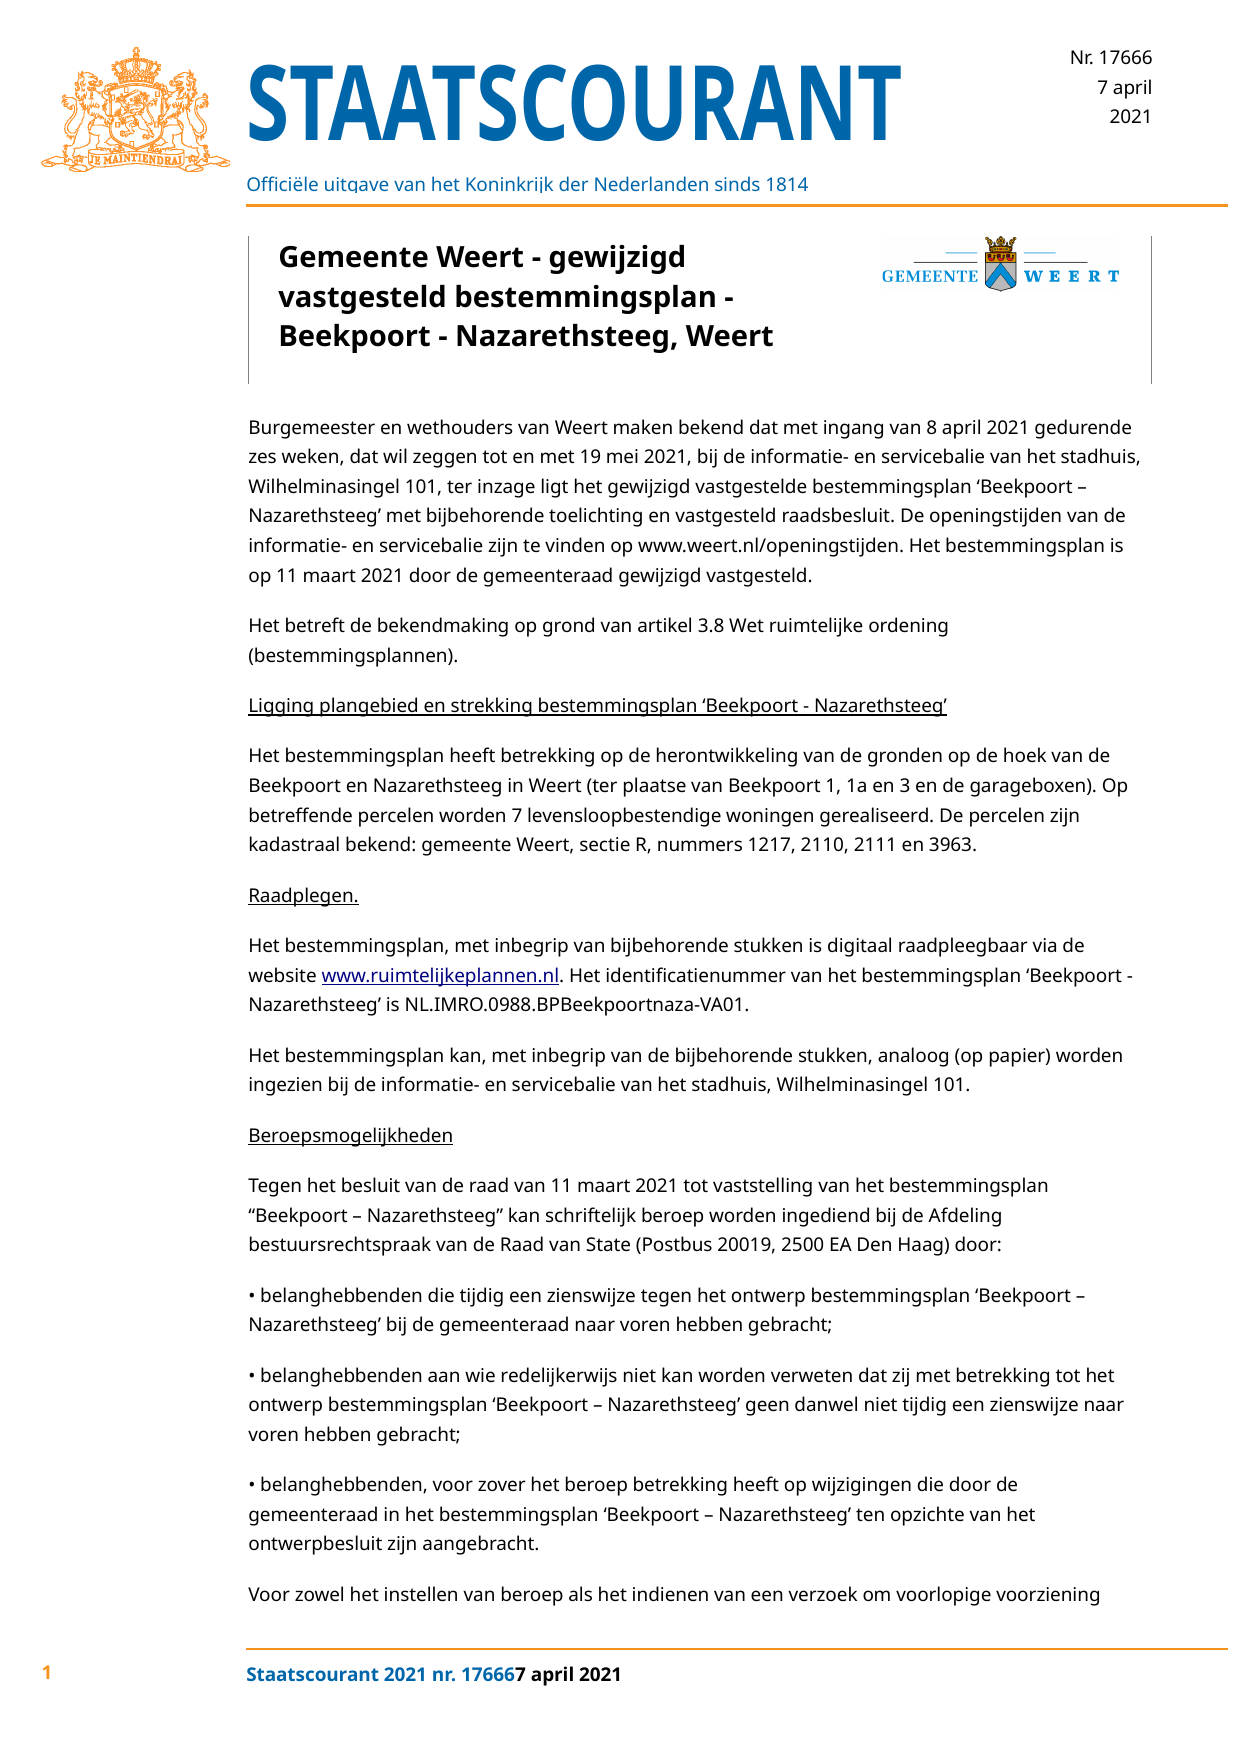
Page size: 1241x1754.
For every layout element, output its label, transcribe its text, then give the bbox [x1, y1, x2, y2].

text Het betreft de bekendmaking op grond van artikel 3.8 Wet ruimtelijke ordening (bestemmingsplannen). [248, 612, 1152, 668]
table_header Gemeente Weert - gewijzigd vastgesteld bestemmingsplan - Beekpoort - Nazarethsteeg, Weert [249, 236, 850, 384]
text • belanghebbenden aan wie redelijkerwijs niet kan worden verweten dat zij met betrekking tot het ontwerp bestemmingsplan ‘Beekpoort – Nazarethsteeg’ geen danwel niet tijdig een zienswijze naar voren hebben gebracht; [248, 1362, 1152, 1447]
text Het bestemmingsplan kan, met inbegrip van de bijbehorende stukken, analoog (op papier) worden ingezien bij de informatie- en servicebalie van het stadhuis, Wilhelminasingel 101. [248, 1042, 1152, 1097]
text Burgemeester en wethouders van Weert maken bekend dat met ingang van 8 april 2021 gedurende zes weken, dat wil zeggen tot en met 19 mei 2021, bij de informatie- en servicebalie van het stadhuis, Wilhelminasingel 101, ter inzage ligt het gewijzigd vastgestelde bestemmingsplan ‘Beekpoort – Nazarethsteeg’ met bijbehorende toelichting en vastgesteld raadsbesluit. De openingstijden van de informatie- en servicebalie zijn te vinden op www.weert.nl/openingstijden. Het bestemmingsplan is op 11 maart 2021 door de gemeenteraad gewijzigd vastgesteld. [248, 414, 1152, 588]
text Het bestemmingsplan, met inbegrip van bijbehorende stukken is digitaal raadpleegbaar via de website www.ruimtelijkeplannen.nl. Het identificatienummer van het bestemmingsplan ‘Beekpoort - Nazarethsteeg’ is NL.IMRO.0988.BPBeekpoortnaza-VA01. [248, 932, 1152, 1017]
text • belanghebbenden, voor zover het beroep betrekking heeft op wijzigingen die door de gemeenteraad in het bestemmingsplan ‘Beekpoort – Nazarethsteeg’ ten opzichte van het ontwerpbesluit zijn aangebracht. [248, 1471, 1152, 1556]
text Voor zowel het instellen van beroep als het indienen van een verzoek om voorlopige voorziening [248, 1581, 1152, 1607]
text • belanghebbenden die tijdig een zienswijze tegen het ontwerp bestemmingsplan ‘Beekpoort – Nazarethsteeg’ bij de gemeenteraad naar voren hebben gebracht; [248, 1282, 1152, 1337]
text Raadplegen. [248, 882, 1152, 908]
text Tegen het besluit van de raad van 11 maart 2021 tot vaststelling van het bestemmingsplan “Beekpoort – Nazarethsteeg” kan schriftelijk beroep worden ingediend bij de Afdeling bestuursrechtspraak van de Raad van State (Postbus 20019, 2500 EA Den Haag) door: [248, 1172, 1152, 1257]
picture [41, 47, 231, 172]
picture [882, 236, 1119, 292]
table_header [850, 236, 1151, 384]
text Het bestemmingsplan heeft betrekking op de herontwikkeling van de gronden op de hoek van de Beekpoort en Nazarethsteeg in Weert (ter plaatse van Beekpoort 1, 1a en 3 en de garageboxen). Op betreffende percelen worden 7 levensloopbestendige woningen gerealiseerd. De percelen zijn kadastraal bekend: gemeente Weert, sectie R, nummers 1217, 2110, 2111 en 3963. [248, 743, 1152, 857]
text Ligging plangebied en strekking bestemmingsplan ‘Beekpoort - Nazarethsteeg’ [248, 692, 1152, 718]
text Beroepsmogelijkheden [248, 1122, 1152, 1148]
